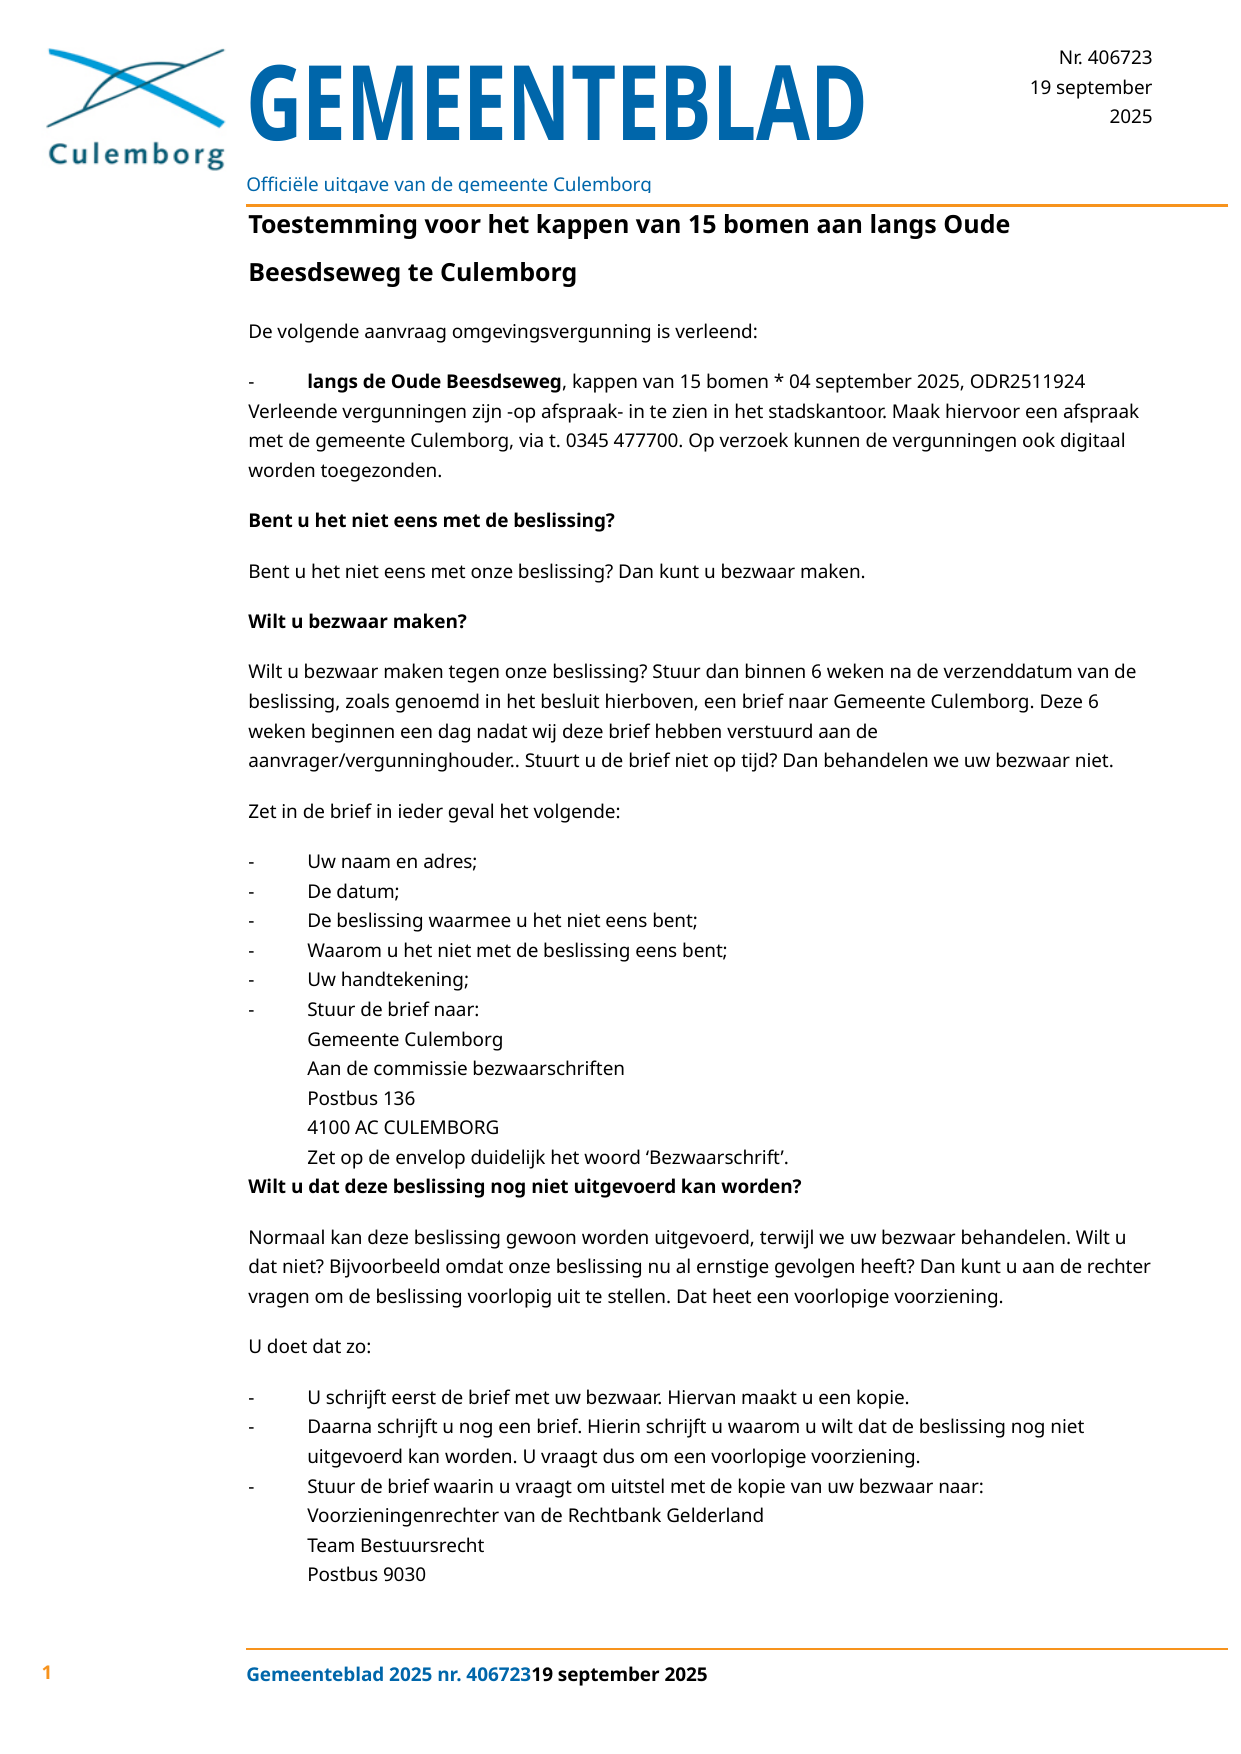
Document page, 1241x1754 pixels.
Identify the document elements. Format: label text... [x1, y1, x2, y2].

text U doet dat zo: [248, 1334, 1152, 1359]
list Uw naam en adres; [248, 848, 1152, 874]
list Daarna schrijft u nog een brief. Hierin schrijft u waarom u wilt dat de beslissing nog niet uitgevoerd kan worden. U vraagt dus om een voorlopige voorziening. [248, 1414, 1152, 1469]
text Wilt u bezwaar maken tegen onze beslissing? Stuur dan binnen 6 weken na de verzenddatum van de beslissing, zoals genoemd in het besluit hierboven, een brief naar Gemeente Culemborg. Deze 6 weken beginnen een dag nadat wij deze brief hebben verstuurd aan de aanvrager/vergunninghouder.. Stuurt u de brief niet op tijd? Dan behandelen we uw bezwaar niet. [248, 659, 1152, 773]
list Stuur de brief naar: [248, 996, 1152, 1022]
list Aan de commissie bezwaarschriften [248, 1055, 1152, 1081]
text Bent u het niet eens met onze beslissing? Dan kunt u bezwaar maken. [248, 558, 1152, 584]
text Wilt u bezwaar maken? [248, 608, 1152, 634]
text Toestemming voor het kappen van 15 bomen aan langs Oude Beesdseweg te Culemborg [248, 207, 1152, 288]
text Wilt u dat deze beslissing nog niet uitgevoerd kan worden? [248, 1174, 1152, 1199]
list Postbus 9030 [248, 1562, 1152, 1587]
list Gemeente Culemborg [248, 1026, 1152, 1052]
list 4100 AC CULEMBORG [248, 1114, 1152, 1140]
text Verleende vergunningen zijn -op afspraak- in te zien in het stadskantoor. Maak hiervoor een afspraak met de gemeente Culemborg, via t. 0345 477700. Op verzoek kunnen de vergunningen ook digitaal worden toegezonden. [248, 398, 1152, 483]
text Normaal kan deze beslissing gewoon worden uitgevoerd, terwijl we uw bezwaar behandelen. Wilt u dat niet? Bijvoorbeeld omdat onze beslissing nu al ernstige gevolgen heeft? Dan kunt u aan de rechter vragen om de beslissing voorlopig uit te stellen. Dat heet een voorlopige voorziening. [248, 1224, 1152, 1309]
list Team Bestuursrecht [248, 1532, 1152, 1558]
list De datum; [248, 878, 1152, 904]
text Bent u het niet eens met de beslissing? [248, 507, 1152, 533]
text Zet in de brief in ieder geval het volgende: [248, 798, 1152, 824]
list U schrijft eerst de brief met uw bezwaar. Hiervan maakt u een kopie. [248, 1384, 1152, 1410]
list Voorzieningenrechter van de Rechtbank Gelderland [248, 1502, 1152, 1528]
list Zet op de envelop duidelijk het woord ‘Bezwaarschrift’. [248, 1144, 1152, 1170]
list Postbus 136 [248, 1085, 1152, 1111]
list Stuur de brief waarin u vraagt om uitstel met de kopie van uw bezwaar naar: [248, 1473, 1152, 1499]
list Waarom u het niet met de beslissing eens bent; [248, 937, 1152, 963]
list langs de Oude Beesdseweg, kappen van 15 bomen * 04 september 2025, ODR2511924 [248, 368, 1152, 394]
list De beslissing waarmee u het niet eens bent; [248, 907, 1152, 933]
text De volgende aanvraag omgevingsvergunning is verleend: [248, 318, 1152, 344]
picture [41, 47, 231, 172]
list Uw handtekening; [248, 967, 1152, 992]
